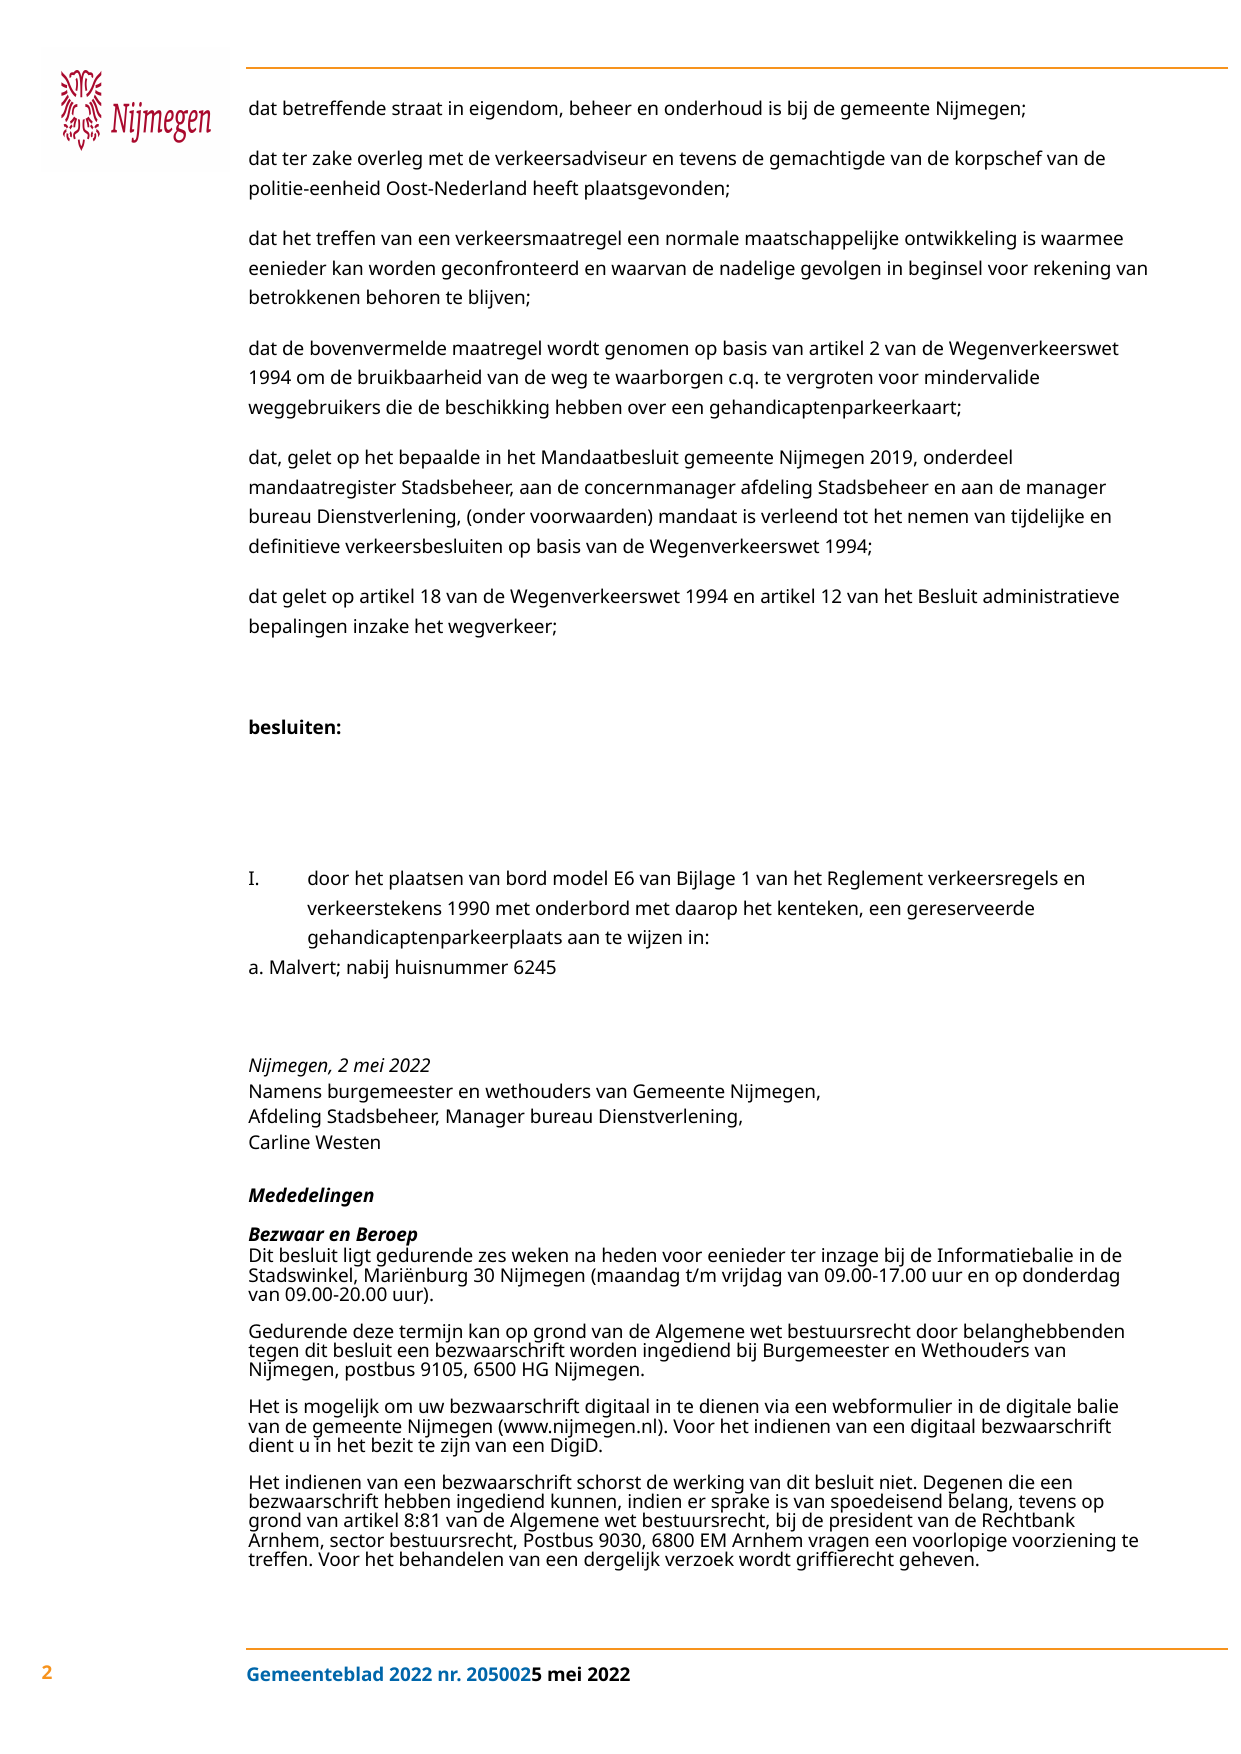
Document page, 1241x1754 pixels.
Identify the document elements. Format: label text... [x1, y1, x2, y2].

text dat, gelet op het bepaalde in het Mandaatbesluit gemeente Nijmegen 2019, onderdeel mandaatregister Stadsbeheer, aan de concernmanager afdeling Stadsbeheer en aan de manager bureau Dienstverlening, (onder voorwaarden) mandaat is verleend tot het nemen van tijdelijke en definitieve verkeersbesluiten op basis van de Wegenverkeerswet 1994; [248, 444, 1152, 559]
text Mededelingen [248, 1182, 1152, 1208]
text Bezwaar en Beroep [248, 1222, 1152, 1247]
text dat ter zake overleg met de verkeersadviseur en tevens de gemachtigde van de korpschef van de politie-eenheid Oost-Nederland heeft plaatsgevonden; [248, 145, 1152, 201]
text Namens burgemeester en wethouders van Gemeente Nijmegen, [248, 1078, 1152, 1104]
text dat betreffende straat in eigendom, beheer en onderhoud is bij de gemeente Nijmegen; [248, 95, 1152, 121]
text Afdeling Stadsbeheer, Manager bureau Dienstverlening, [248, 1104, 1152, 1129]
text dat het treffen van een verkeersmaatregel een normale maatschappelijke ontwikkeling is waarmee eenieder kan worden geconfronteerd en waarvan de nadelige gevolgen in beginsel voor rekening van betrokkenen behoren te blijven; [248, 225, 1152, 310]
text besluiten: [248, 714, 1152, 740]
text Gedurende deze termijn kan op grond van de Algemene wet bestuursrecht door belanghebbenden tegen dit besluit een bezwaarschrift worden ingediend bij Burgemeester en Wethouders van Nijmegen, postbus 9105, 6500 HG Nijmegen. [248, 1323, 1152, 1381]
text dat gelet op artikel 18 van de Wegenverkeerswet 1994 en artikel 12 van het Besluit administratieve bepalingen inzake het wegverkeer; [248, 583, 1152, 639]
text Nijmegen, 2 mei 2022 [248, 1052, 1152, 1078]
text Carline Westen [248, 1129, 1152, 1155]
text Het is mogelijk om uw bezwaarschrift digitaal in te dienen via een webformulier in de digitale balie van de gemeente Nijmegen (www.nijmegen.nl). Voor het indienen van een digitaal bezwaarschrift dient u in het bezit te zijn van een DigiD. [248, 1398, 1152, 1456]
list door het plaatsen van bord model E6 van Bijlage 1 van het Reglement verkeersregels en verkeerstekens 1990 met onderbord met daarop het kenteken, een gereserveerde gehandicaptenparkeerplaats aan te wijzen in: [248, 865, 1152, 950]
text a. Malvert; nabij huisnummer 6245 [248, 954, 1152, 980]
text Het indienen van een bezwaarschrift schorst de werking van dit besluit niet. Degenen die een bezwaarschrift hebben ingediend kunnen, indien er sprake is van spoedeisend belang, tevens op grond van artikel 8:81 van de Algemene wet bestuursrecht, bij de president van de Rechtbank Arnhem, sector bestuursrecht, Postbus 9030, 6800 EM Arnhem vragen een voorlopige voorziening te treffen. Voor het behandelen van een dergelijk verzoek wordt griffierecht geheven. [248, 1474, 1152, 1570]
text Dit besluit ligt gedurende zes weken na heden voor eenieder ter inzage bij de Informatiebalie in de Stadswinkel, Mariënburg 30 Nijmegen (maandag t/m vrijdag van 09.00-17.00 uur en op donderdag van 09.00-20.00 uur). [248, 1247, 1152, 1305]
picture [41, 47, 231, 172]
text dat de bovenvermelde maatregel wordt genomen op basis van artikel 2 van de Wegenverkeerswet 1994 om de bruikbaarheid van de weg te waarborgen c.q. te vergroten voor mindervalide weggebruikers die de beschikking hebben over een gehandicaptenparkeerkaart; [248, 335, 1152, 420]
